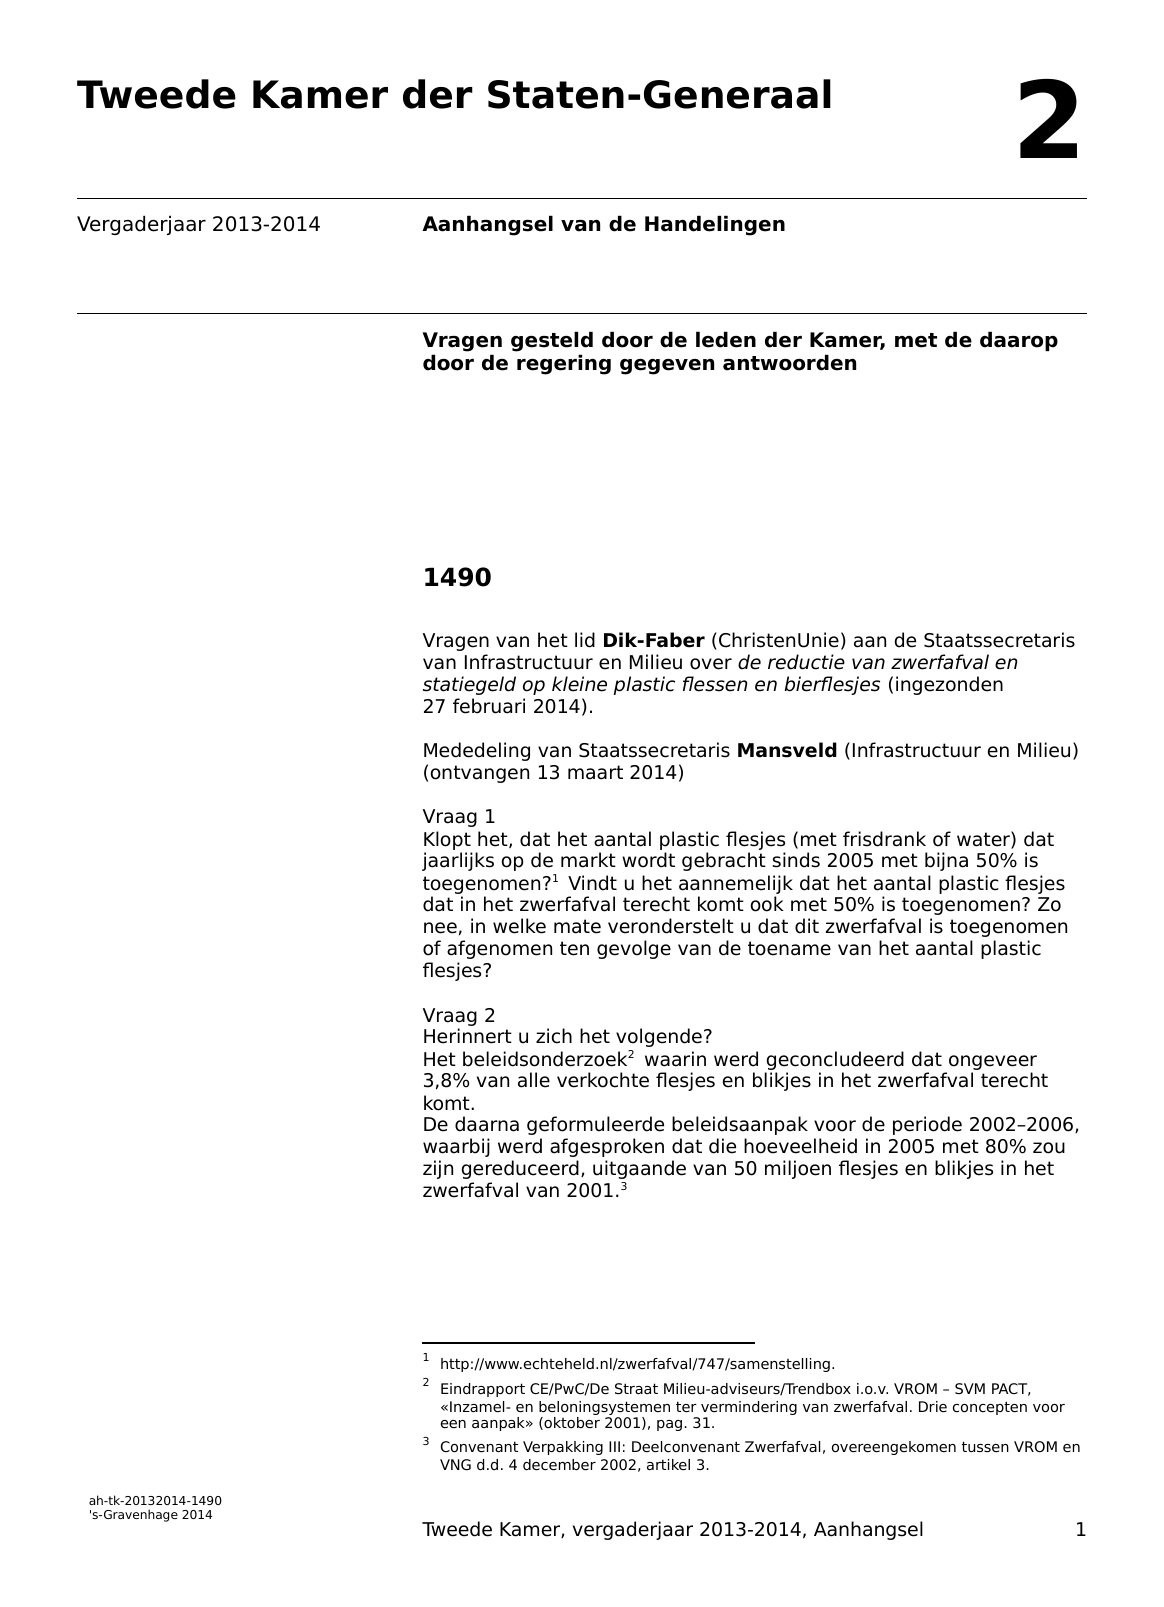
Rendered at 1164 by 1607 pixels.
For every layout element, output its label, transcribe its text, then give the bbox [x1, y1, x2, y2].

table_header Tweede Kamer der Staten-Generaal [77, 59, 886, 198]
text Klopt het, dat het aantal plastic flesjes (met frisdrank of water) dat jaarlijks op de markt wordt gebracht sinds 2005 met bijna 50% is toegenomen? Vindt u het aannemelijk dat het aantal plastic flesjes dat in het zwerfafval terecht komt ook met 50% is toegenomen? Zo nee, in welke mate veronderstelt u dat dit zwerfafval is toegenomen of afgenomen ten gevolge van de toename van het aantal plastic flesjes? [422, 828, 1087, 982]
text http://www.echteheld.nl/zwerfafval/747/samenstelling. [422, 1352, 1087, 1374]
text Het beleidsonderzoek waarin werd geconcludeerd dat ongeveer 3,8% van alle verkochte flesjes en blikjes in het zwerfafval terecht komt. [422, 1048, 1087, 1114]
text Convenant Verpakking III: Deelconvenant Zwerfafval, overeengekomen tussen VROM en VNG d.d. 4 december 2002, artikel 3. [422, 1435, 1087, 1474]
table_header 2 [886, 59, 1087, 198]
text De daarna geformuleerde beleidsaanpak voor de periode 2002–2006, waarbij werd afgesproken dat die hoeveelheid in 2005 met 80% zou zijn gereduceerd, uitgaande van 50 miljoen flesjes en blikjes in het zwerfafval van 2001. [422, 1114, 1087, 1202]
text Vraag 1 [422, 806, 1087, 828]
text Herinnert u zich het volgende? [422, 1026, 1087, 1048]
text Vragen van het lid Dik-Faber (ChristenUnie) aan de Staatssecretaris van Infrastructuur en Milieu over de reductie van zwerfafval en statiegeld op kleine plastic flessen en bierflesjes (ingezonden 27 februari 2014). [422, 630, 1087, 718]
table_cell Vragen gesteld door de leden der Kamer, met de daarop door de regering gegeven antwoorden [422, 314, 1087, 375]
text ah-tk-20132014-1490 [88, 1494, 323, 1508]
text 's-Gravenhage 2014 [88, 1508, 323, 1522]
text Vraag 2 [422, 1004, 1087, 1026]
text Mededeling van Staatssecretaris Mansveld (Infrastructuur en Milieu) (ontvangen 13 maart 2014) [422, 740, 1087, 784]
text Eindrapport CE/PwC/De Straat Milieu-adviseurs/Trendbox i.o.v. VROM – SVM PACT, «Inzamel- en beloningsystemen ter vermindering van zwerfafval. Drie concepten voor een aanpak» (oktober 2001), pag. 31. [422, 1377, 1087, 1432]
table_cell Vergaderjaar 2013-2014 [77, 199, 422, 313]
text 1490 [422, 563, 1087, 592]
table_cell Aanhangsel van de Handelingen [422, 199, 1087, 313]
table_cell [77, 314, 422, 375]
